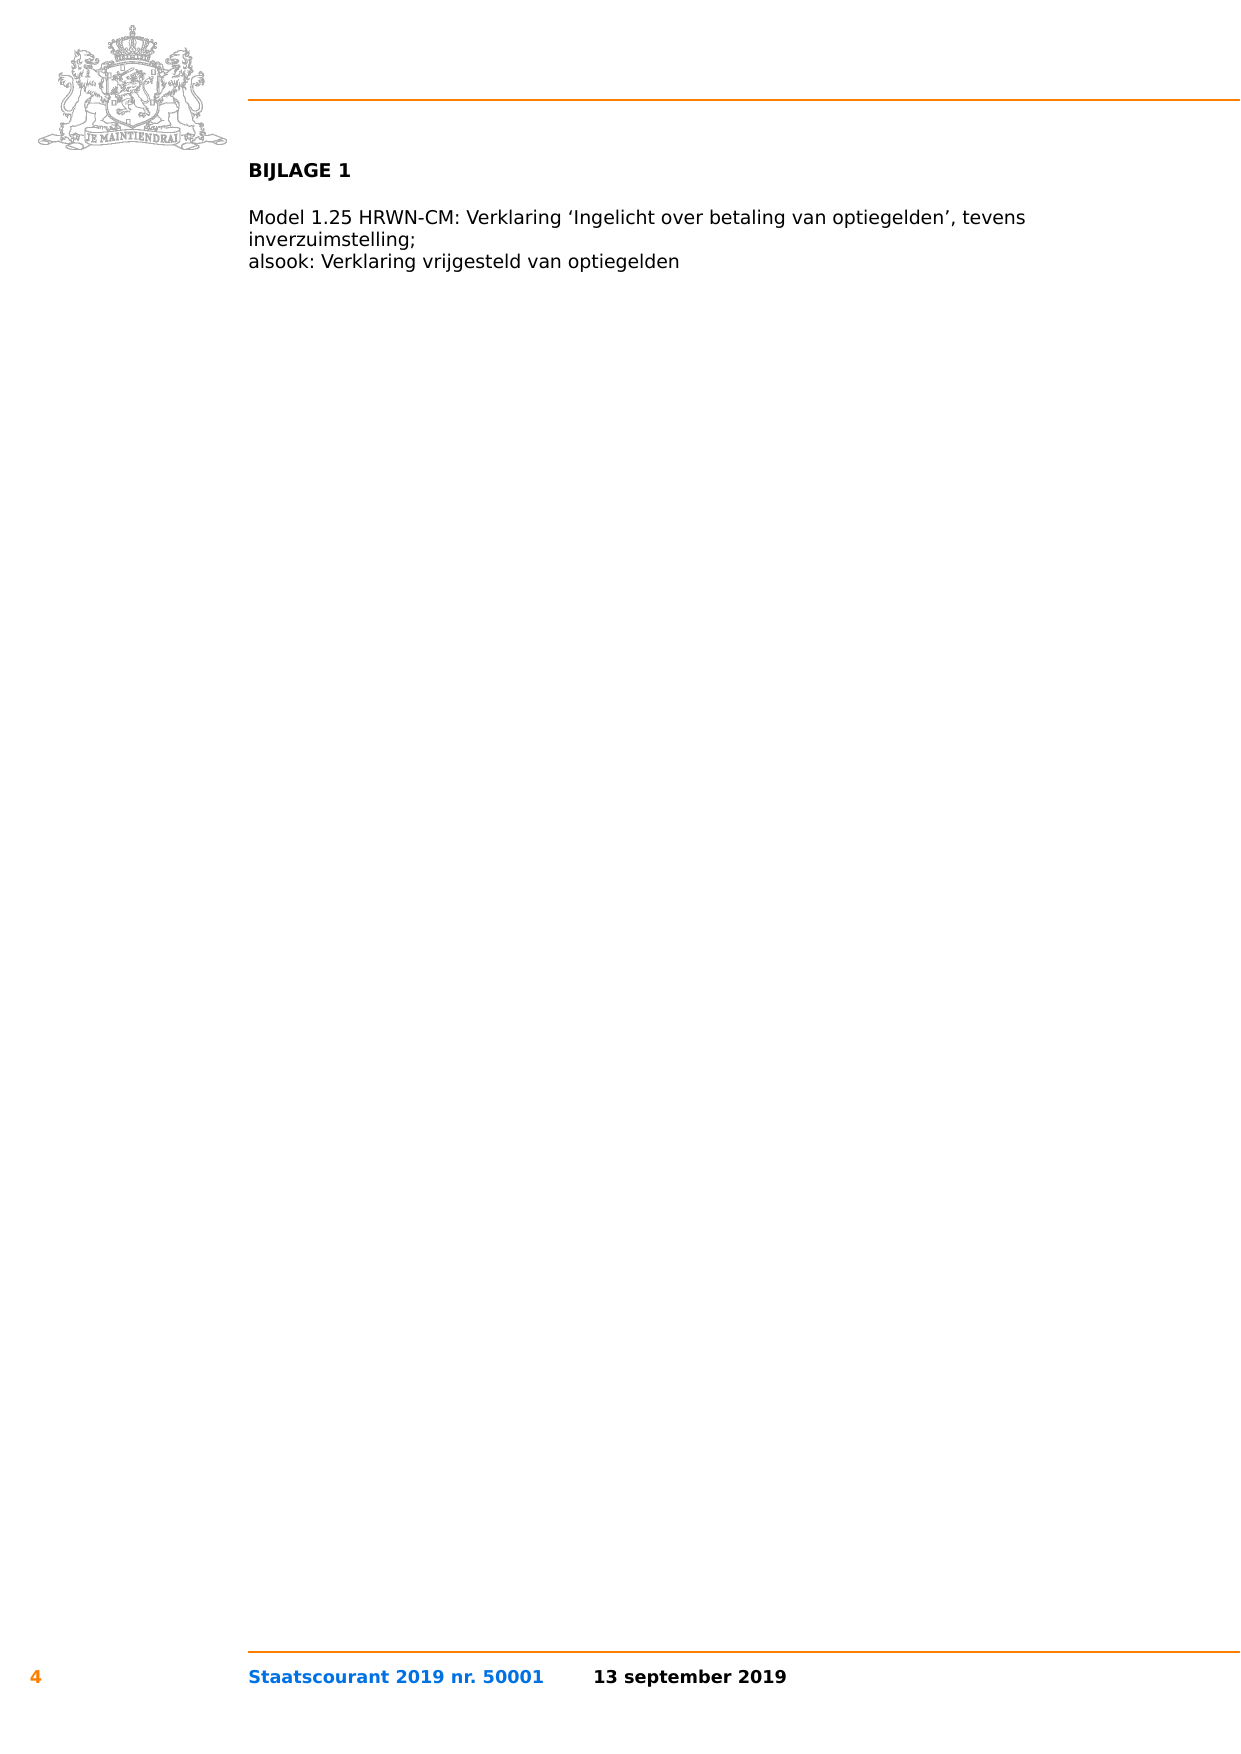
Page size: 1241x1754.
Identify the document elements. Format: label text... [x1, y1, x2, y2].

picture [38, 25, 227, 150]
subtitle BIJLAGE 1 [248, 160, 1163, 182]
text Model 1.25 HRWN-CM: Verklaring ‘Ingelicht over betaling van optiegelden’, tevens inverzuimstelling; [248, 207, 1163, 251]
text alsook: Verklaring vrijgesteld van optiegelden [248, 251, 1163, 273]
